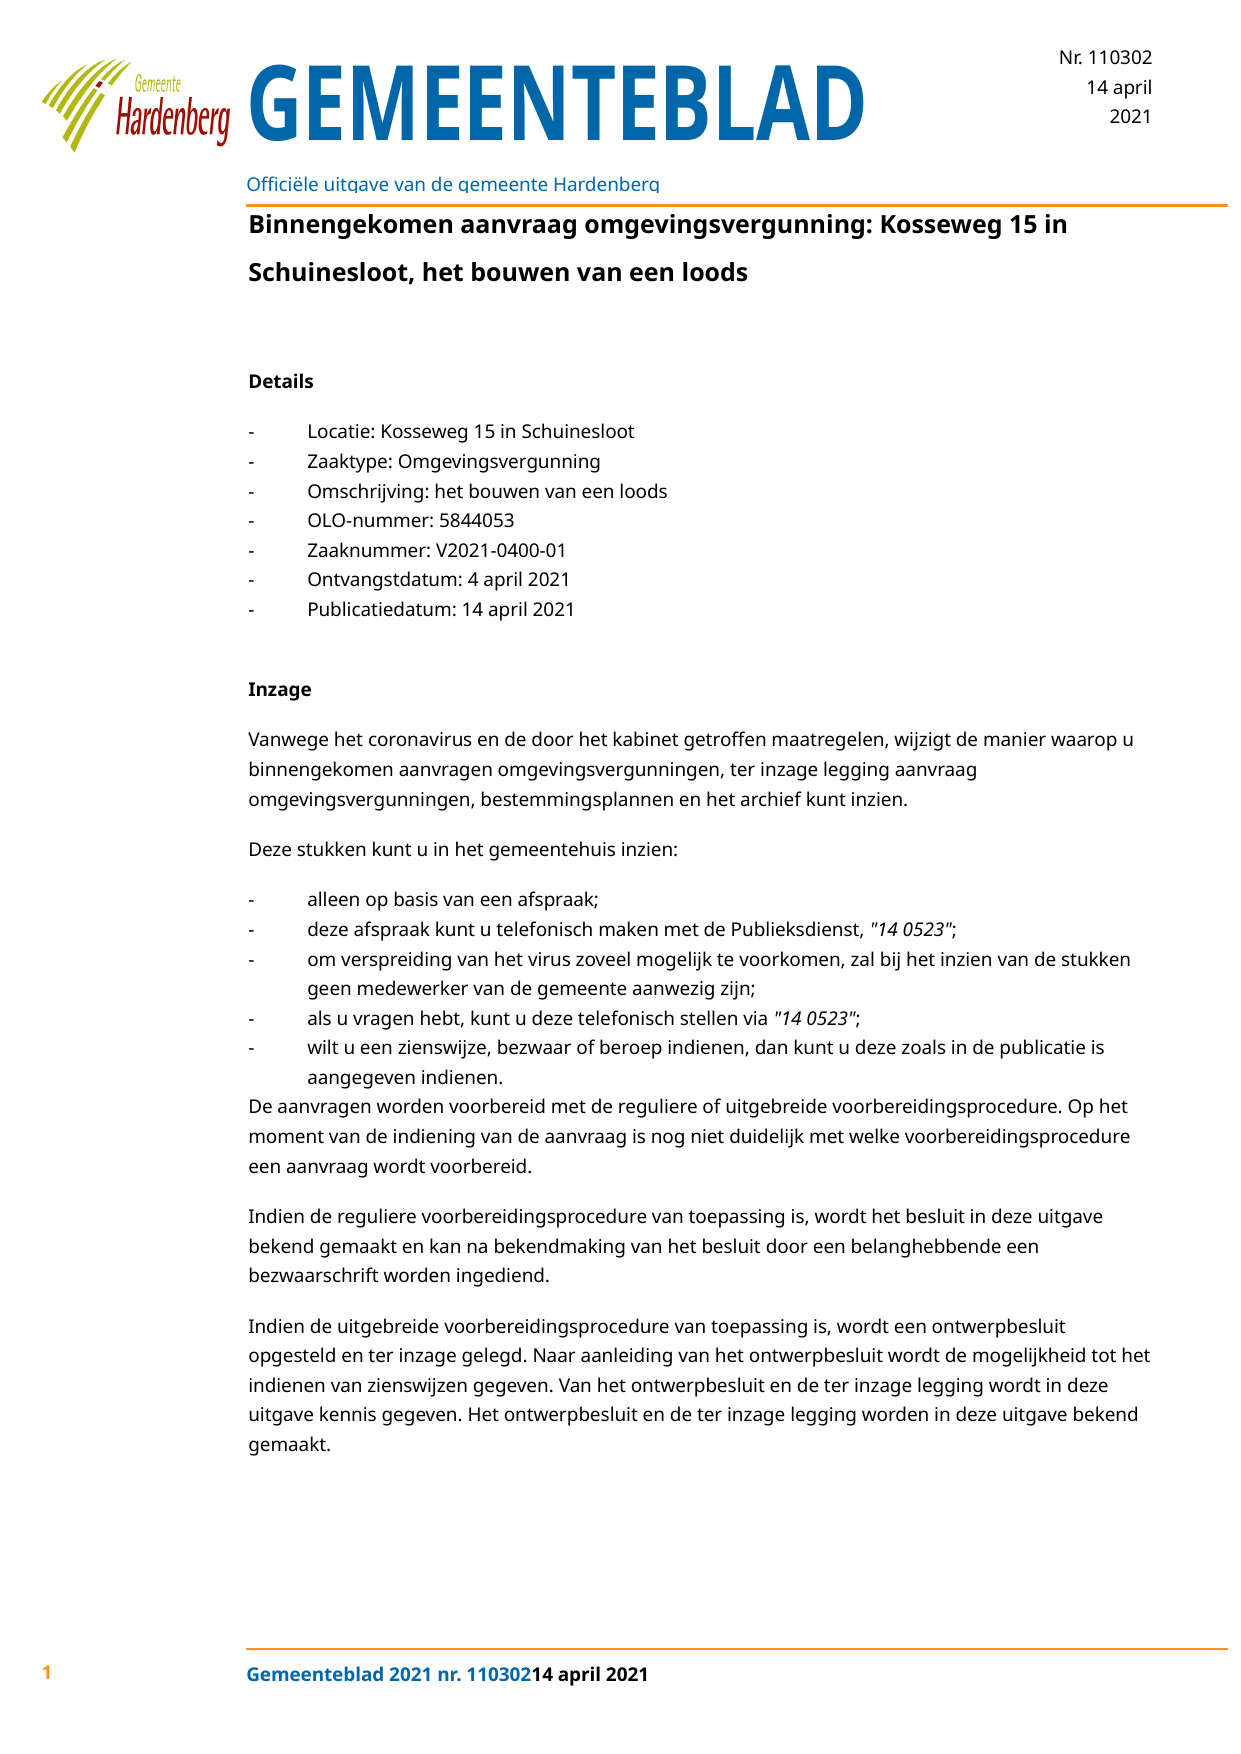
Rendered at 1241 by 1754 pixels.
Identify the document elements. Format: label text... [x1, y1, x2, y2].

list OLO-nummer: 5844053 [248, 507, 1152, 533]
text De aanvragen worden voorbereid met de reguliere of uitgebreide voorbereidingsprocedure. Op het moment van de indiening van de aanvraag is nog niet duidelijk met welke voorbereidingsprocedure een aanvraag wordt voorbereid. [248, 1094, 1152, 1179]
list Publicatiedatum: 14 april 2021 [248, 596, 1152, 622]
picture [41, 47, 231, 172]
text Details [248, 368, 1152, 394]
list Omschrijving: het bouwen van een loods [248, 478, 1152, 504]
list deze afspraak kunt u telefonisch maken met de Publieksdienst, "14 0523"; [248, 916, 1152, 942]
list als u vragen hebt, kunt u deze telefonisch stellen via "14 0523"; [248, 1005, 1152, 1031]
list Locatie: Kosseweg 15 in Schuinesloot [248, 419, 1152, 444]
text Indien de reguliere voorbereidingsprocedure van toepassing is, wordt het besluit in deze uitgave bekend gemaakt en kan na bekendmaking van het besluit door een belanghebbende een bezwaarschrift worden ingediend. [248, 1203, 1152, 1288]
list om verspreiding van het virus zoveel mogelijk te voorkomen, zal bij het inzien van de stukken geen medewerker van de gemeente aanwezig zijn; [248, 946, 1152, 1001]
text Inzage [248, 676, 1152, 702]
text Vanwege het coronavirus en de door het kabinet getroffen maatregelen, wijzigt de manier waarop u binnengekomen aanvragen omgevingsvergunningen, ter inzage legging aanvraag omgevingsvergunningen, bestemmingsplannen en het archief kunt inzien. [248, 727, 1152, 812]
text Indien de uitgebreide voorbereidingsprocedure van toepassing is, wordt een ontwerpbesluit opgesteld en ter inzage gelegd. Naar aanleiding van het ontwerpbesluit wordt de mogelijkheid tot het indienen van zienswijzen gegeven. Van het ontwerpbesluit en de ter inzage legging wordt in deze uitgave kennis gegeven. Het ontwerpbesluit en de ter inzage legging worden in deze uitgave bekend gemaakt. [248, 1313, 1152, 1457]
list Zaaknummer: V2021-0400-01 [248, 537, 1152, 563]
list alleen op basis van een afspraak; [248, 887, 1152, 912]
list wilt u een zienswijze, bezwaar of beroep indienen, dan kunt u deze zoals in de publicatie is aangegeven indienen. [248, 1034, 1152, 1090]
text Binnengekomen aanvraag omgevingsvergunning: Kosseweg 15 in Schuinesloot, het bouwen van een loods [248, 207, 1152, 288]
text Deze stukken kunt u in het gemeentehuis inzien: [248, 836, 1152, 862]
list Ontvangstdatum: 4 april 2021 [248, 567, 1152, 592]
list Zaaktype: Omgevingsvergunning [248, 448, 1152, 474]
